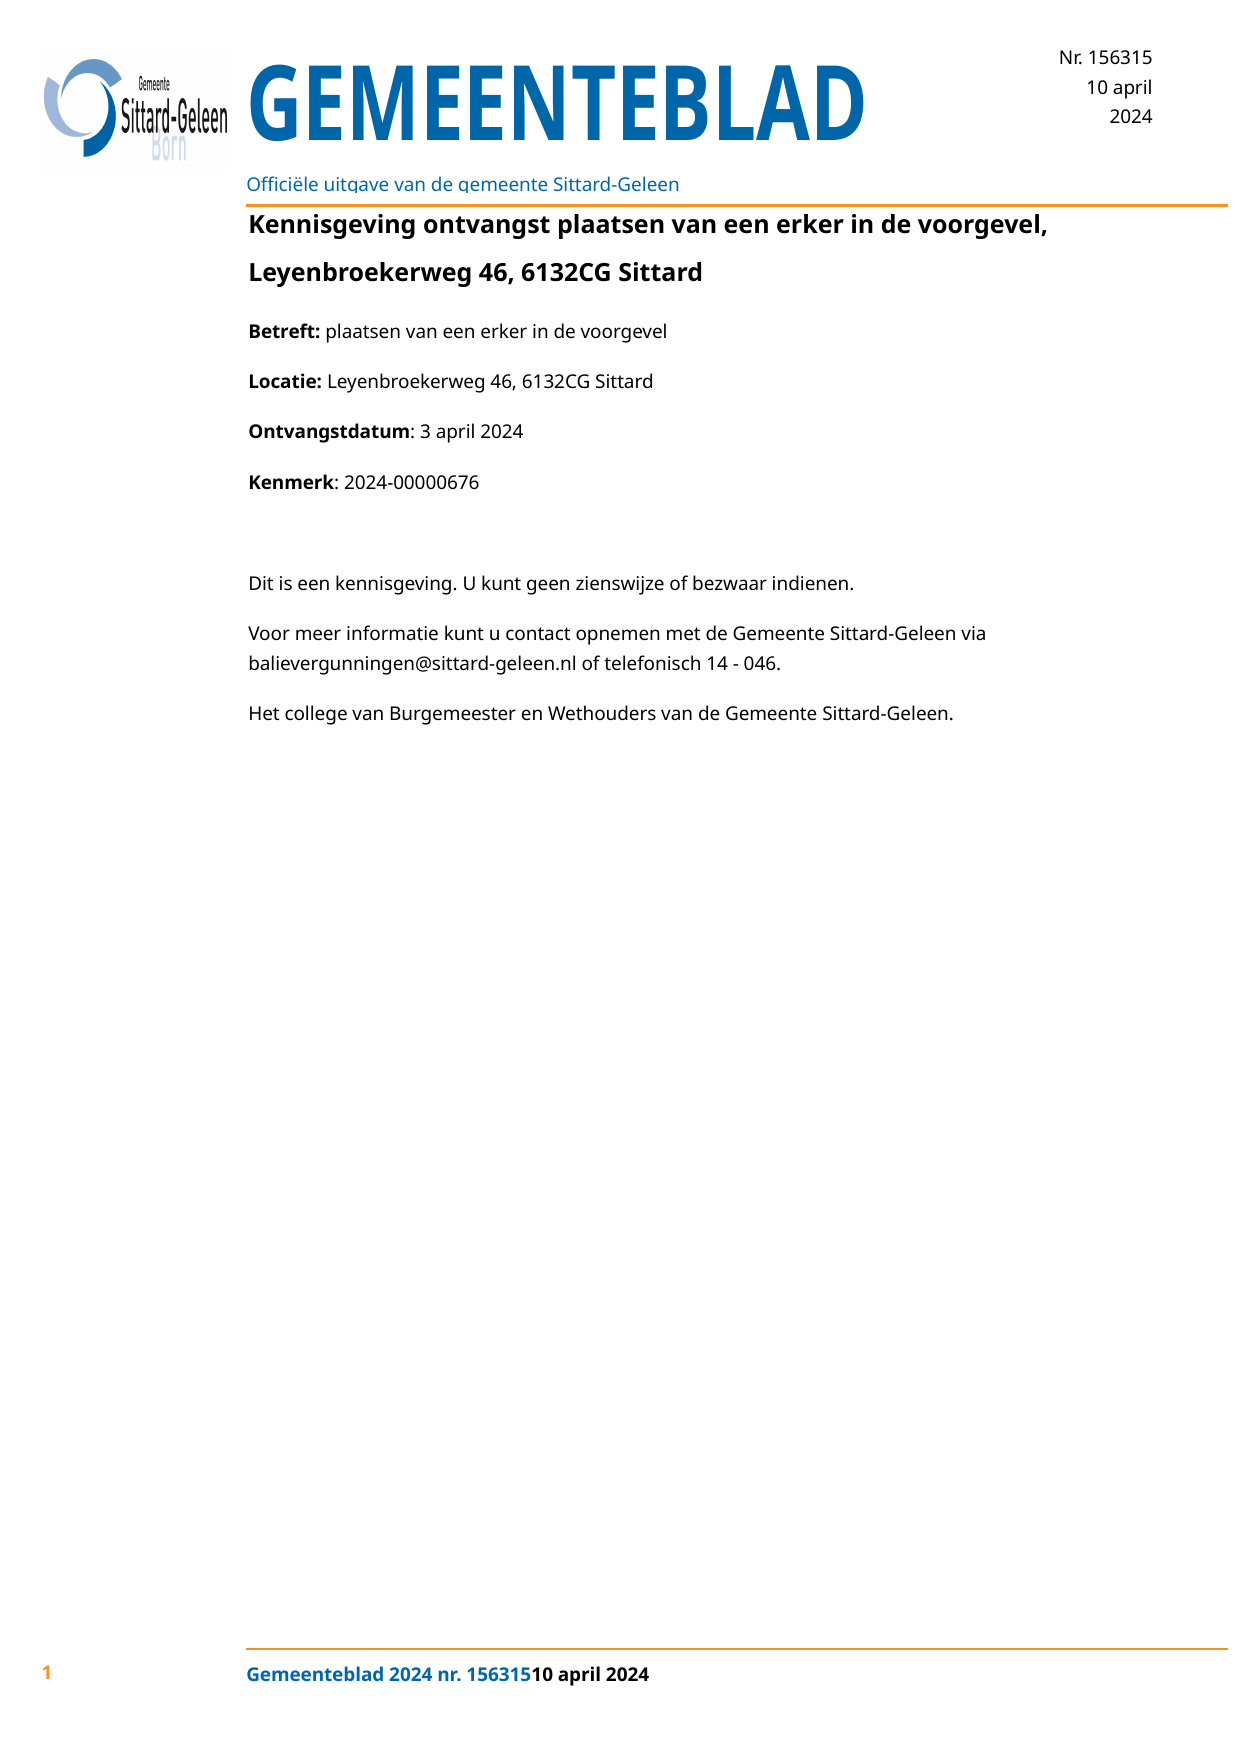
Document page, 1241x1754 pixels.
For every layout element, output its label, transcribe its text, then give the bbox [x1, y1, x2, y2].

text Kenmerk: 2024-00000676 [248, 469, 1152, 495]
text Betreft: plaatsen van een erker in de voorgevel [248, 318, 1152, 344]
text Kennisgeving ontvangst plaatsen van een erker in de voorgevel, Leyenbroekerweg 46, 6132CG Sittard [248, 207, 1152, 288]
text Locatie: Leyenbroekerweg 46, 6132CG Sittard [248, 368, 1152, 394]
text Het college van Burgemeester en Wethouders van de Gemeente Sittard-Geleen. [248, 700, 1152, 726]
picture [41, 47, 231, 172]
text Ontvangstdatum: 3 april 2024 [248, 419, 1152, 444]
text Voor meer informatie kunt u contact opnemen met de Gemeente Sittard-Geleen via balievergunningen@sittard-geleen.nl of telefonisch 14 - 046. [248, 620, 1152, 676]
text Dit is een kennisgeving. U kunt geen zienswijze of bezwaar indienen. [248, 570, 1152, 596]
